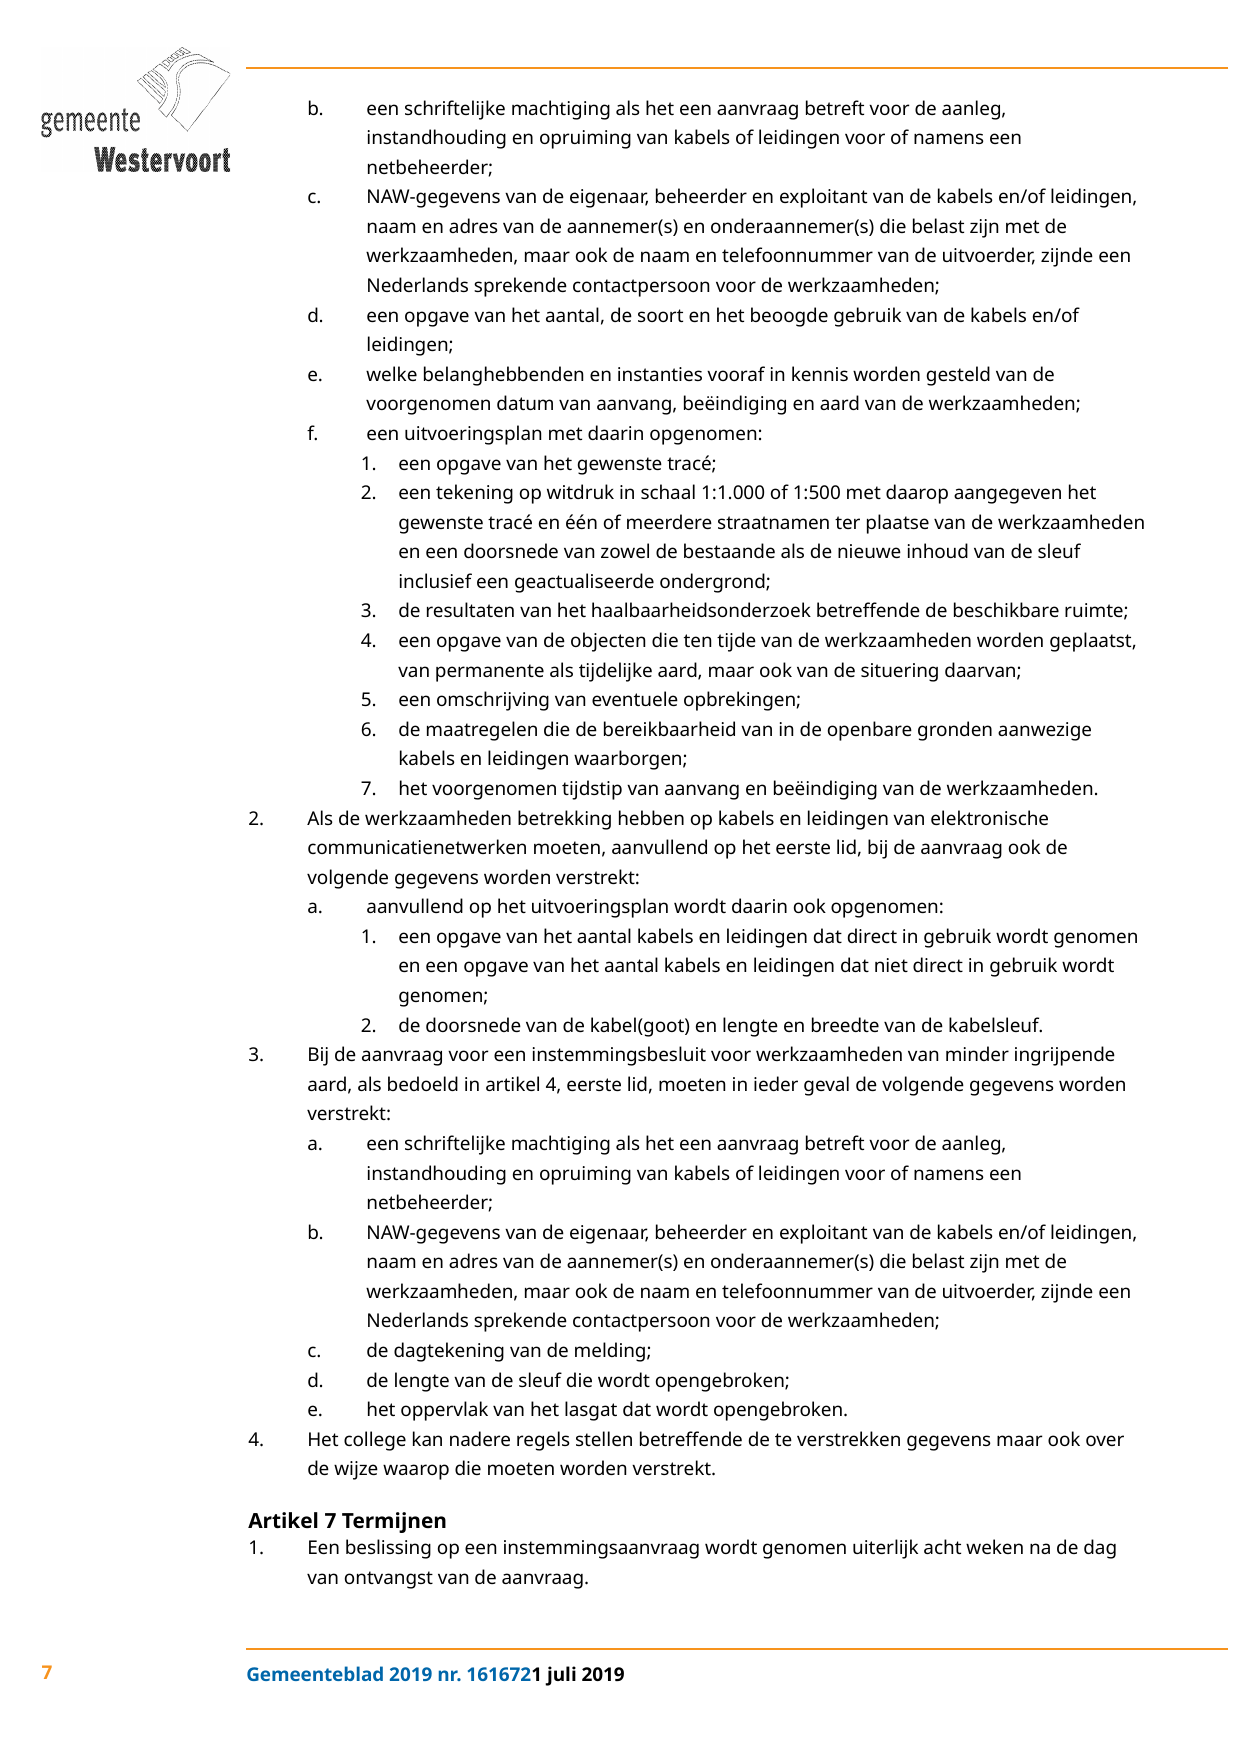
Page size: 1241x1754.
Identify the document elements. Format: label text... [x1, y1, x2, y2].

list NAW-gegevens van de eigenaar, beheerder en exploitant van de kabels en/of leidingen, naam en adres van de aannemer(s) en onderaannemer(s) die belast zijn met de werkzaamheden, maar ook de naam en telefoonnummer van de uitvoerder, zijnde een Nederlands sprekende contactpersoon voor de werkzaamheden; [307, 183, 1152, 298]
list welke belanghebbenden en instanties vooraf in kennis worden gesteld van de voorgenomen datum van aanvang, beëindiging en aard van de werkzaamheden; [307, 361, 1152, 416]
list Een beslissing op een instemmingsaanvraag wordt genomen uiterlijk acht weken na de dag van ontvangst van de aanvraag. [248, 1534, 1152, 1590]
picture [41, 47, 231, 172]
list een uitvoeringsplan met daarin opgenomen: [307, 420, 1152, 446]
list een schriftelijke machtiging als het een aanvraag betreft voor de aanleg, instandhouding en opruiming van kabels of leidingen voor of namens een netbeheerder; [307, 95, 1152, 180]
text Artikel 7 Termijnen [248, 1506, 1152, 1534]
list de resultaten van het haalbaarheidsonderzoek betreffende de beschikbare ruimte; [361, 598, 1152, 623]
list aanvullend op het uitvoeringsplan wordt daarin ook opgenomen: [307, 893, 1152, 919]
list de maatregelen die de bereikbaarheid van in de openbare gronden aanwezige kabels en leidingen waarborgen; [361, 716, 1152, 771]
list de lengte van de sleuf die wordt opengebroken; [307, 1367, 1152, 1393]
list de dagtekening van de melding; [307, 1337, 1152, 1363]
list het oppervlak van het lasgat dat wordt opengebroken. [307, 1396, 1152, 1422]
list een opgave van het aantal, de soort en het beoogde gebruik van de kabels en/of leidingen; [307, 302, 1152, 357]
list de doorsnede van de kabel(goot) en lengte en breedte van de kabelsleuf. [361, 1012, 1152, 1038]
list een opgave van de objecten die ten tijde van de werkzaamheden worden geplaatst, van permanente als tijdelijke aard, maar ook van de situering daarvan; [361, 627, 1152, 683]
list een schriftelijke machtiging als het een aanvraag betreft voor de aanleg, instandhouding en opruiming van kabels of leidingen voor of namens een netbeheerder; [307, 1130, 1152, 1215]
list het voorgenomen tijdstip van aanvang en beëindiging van de werkzaamheden. [361, 775, 1152, 801]
list Het college kan nadere regels stellen betreffende de te verstrekken gegevens maar ook over de wijze waarop die moeten worden verstrekt. [248, 1426, 1152, 1481]
list NAW-gegevens van de eigenaar, beheerder en exploitant van de kabels en/of leidingen, naam en adres van de aannemer(s) en onderaannemer(s) die belast zijn met de werkzaamheden, maar ook de naam en telefoonnummer van de uitvoerder, zijnde een Nederlands sprekende contactpersoon voor de werkzaamheden; [307, 1219, 1152, 1333]
list Als de werkzaamheden betrekking hebben op kabels en leidingen van elektronische communicatienetwerken moeten, aanvullend op het eerste lid, bij de aanvraag ook de volgende gegevens worden verstrekt: [248, 805, 1152, 890]
list een omschrijving van eventuele opbrekingen; [361, 686, 1152, 712]
list een opgave van het gewenste tracé; [361, 450, 1152, 476]
list een tekening op witdruk in schaal 1:1.000 of 1:500 met daarop aangegeven het gewenste tracé en één of meerdere straatnamen ter plaatse van de werkzaamheden en een doorsnede van zowel de bestaande als de nieuwe inhoud van de sleuf inclusief een geactualiseerde ondergrond; [361, 479, 1152, 594]
list Bij de aanvraag voor een instemmingsbesluit voor werkzaamheden van minder ingrijpende aard, als bedoeld in artikel 4, eerste lid, moeten in ieder geval de volgende gegevens worden verstrekt: [248, 1041, 1152, 1126]
list een opgave van het aantal kabels en leidingen dat direct in gebruik wordt genomen en een opgave van het aantal kabels en leidingen dat niet direct in gebruik wordt genomen; [361, 923, 1152, 1008]
